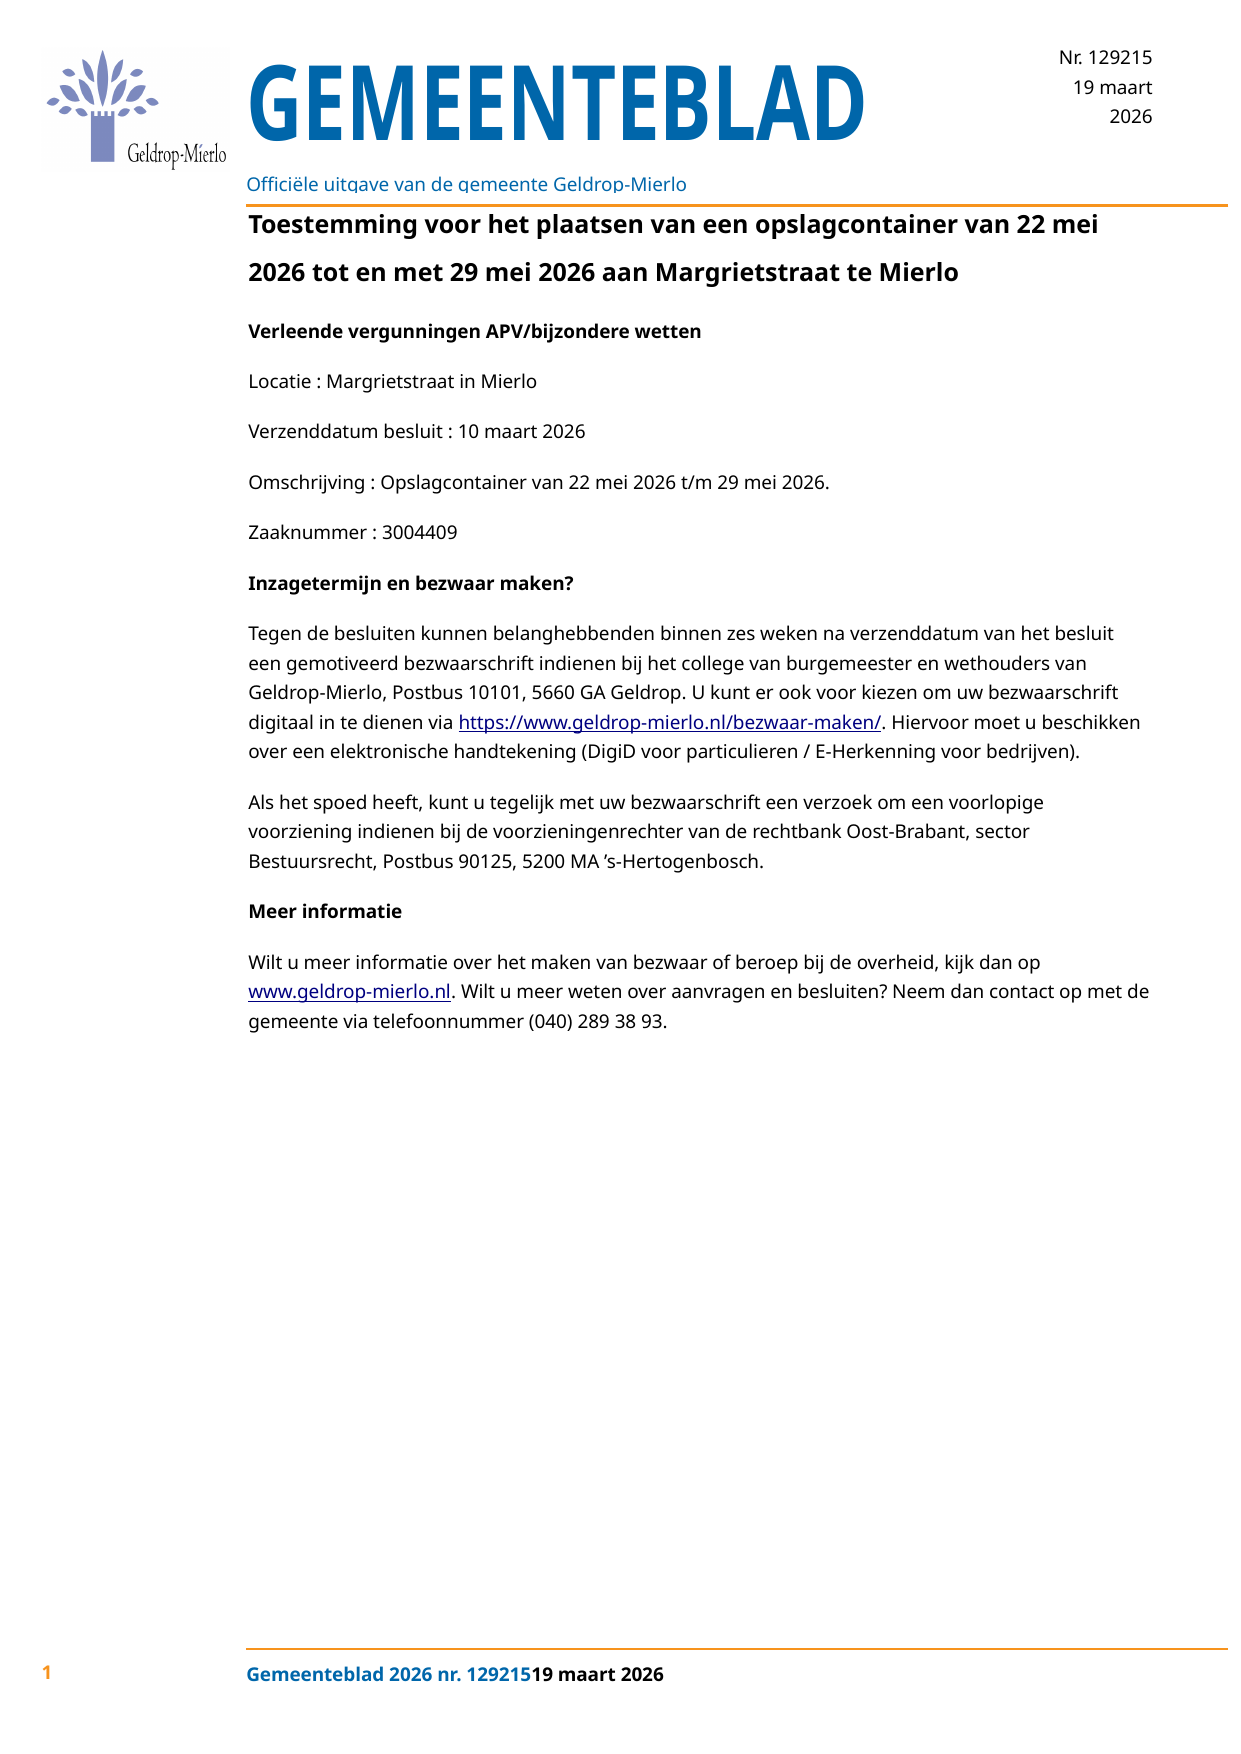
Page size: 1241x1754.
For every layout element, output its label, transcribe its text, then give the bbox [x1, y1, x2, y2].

text Toestemming voor het plaatsen van een opslagcontainer van 22 mei 2026 tot en met 29 mei 2026 aan Margrietstraat te Mierlo [248, 207, 1152, 288]
text Verleende vergunningen APV/bijzondere wetten [248, 318, 1152, 344]
text Meer informatie [248, 899, 1152, 924]
text Wilt u meer informatie over het maken van bezwaar of beroep bij de overheid, kijk dan op www.geldrop-mierlo.nl. Wilt u meer weten over aanvragen en besluiten? Neem dan contact op met de gemeente via telefoonnummer (040) 289 38 93. [248, 949, 1152, 1034]
text Locatie : Margrietstraat in Mierlo [248, 368, 1152, 394]
text Zaaknummer : 3004409 [248, 519, 1152, 545]
text Inzagetermijn en bezwaar maken? [248, 570, 1152, 596]
text Als het spoed heeft, kunt u tegelijk met uw bezwaarschrift een verzoek om een voorlopige voorziening indienen bij de voorzieningenrechter van de rechtbank Oost-Brabant, sector Bestuursrecht, Postbus 90125, 5200 MA ’s-Hertogenbosch. [248, 789, 1152, 874]
text Tegen de besluiten kunnen belanghebbenden binnen zes weken na verzenddatum van het besluit een gemotiveerd bezwaarschrift indienen bij het college van burgemeester en wethouders van Geldrop-Mierlo, Postbus 10101, 5660 GA Geldrop. U kunt er ook voor kiezen om uw bezwaarschrift digitaal in te dienen via https://www.geldrop-mierlo.nl/bezwaar-maken/. Hiervoor moet u beschikken over een elektronische handtekening (DigiD voor particulieren / E-Herkenning voor bedrijven). [248, 620, 1152, 764]
text Verzenddatum besluit : 10 maart 2026 [248, 419, 1152, 444]
picture [41, 47, 231, 172]
text Omschrijving : Opslagcontainer van 22 mei 2026 t/m 29 mei 2026. [248, 469, 1152, 495]
